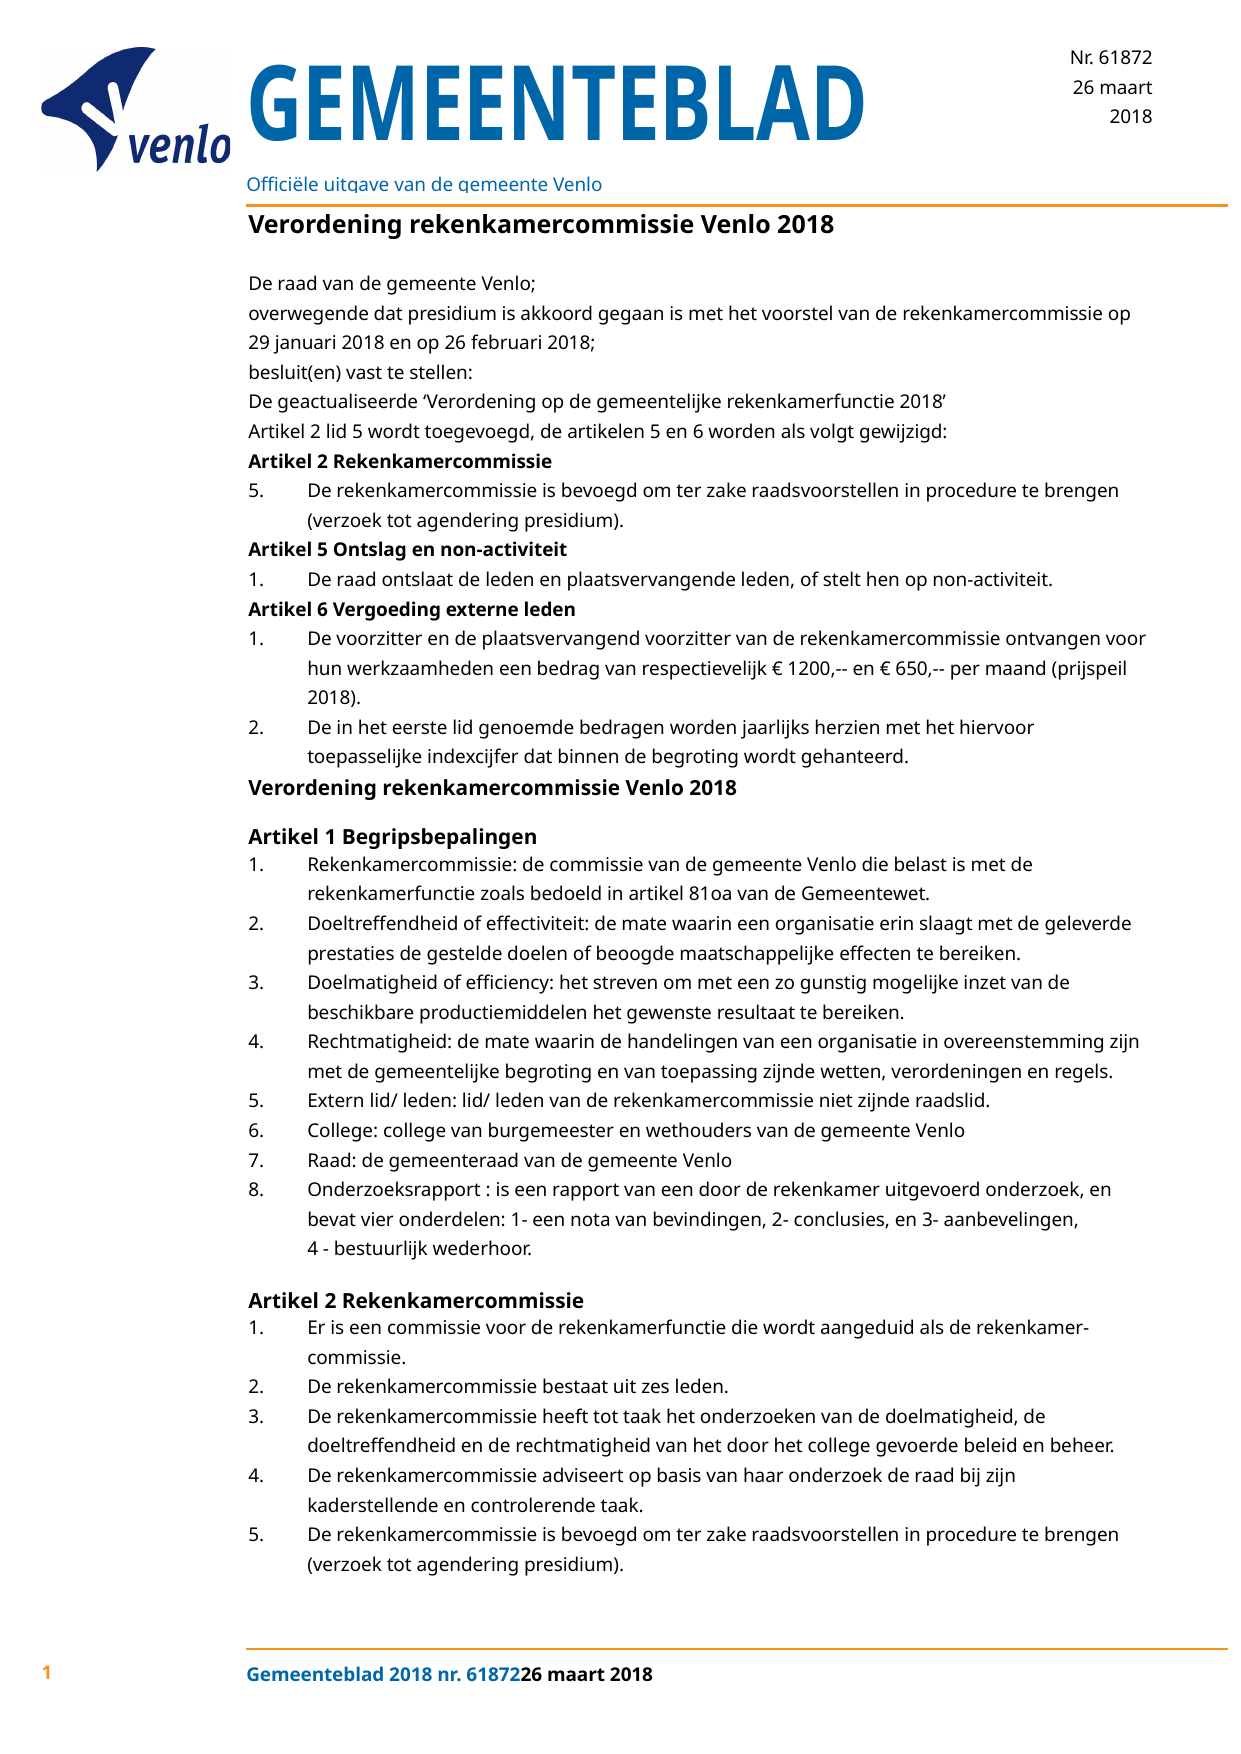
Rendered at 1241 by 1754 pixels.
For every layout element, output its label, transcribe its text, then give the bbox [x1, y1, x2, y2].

text Artikel 2 Rekenkamercommissie [248, 448, 1152, 473]
list De rekenkamercommissie heeft tot taak het onderzoeken van de doelmatigheid, de doeltreffendheid en de rechtmatigheid van het door het college gevoerde beleid en beheer. [248, 1403, 1152, 1458]
text Artikel 6 Vergoeding externe leden [248, 596, 1152, 621]
text Artikel 5 Ontslag en non-activiteit [248, 537, 1152, 562]
text De raad van de gemeente Venlo; [248, 270, 1152, 296]
list De rekenkamercommissie adviseert op basis van haar onderzoek de raad bij zijn kaderstellende en controlerende taak. [248, 1462, 1152, 1518]
text Artikel 2 Rekenkamercommissie [248, 1286, 1152, 1314]
list Er is een commissie voor de rekenkamerfunctie die wordt aangeduid als de rekenkamer-commissie. [248, 1314, 1152, 1370]
list College: college van burgemeester en wethouders van de gemeente Venlo [248, 1117, 1152, 1143]
text De geactualiseerde ‘Verordening op de gemeentelijke rekenkamerfunctie 2018’ [248, 389, 1152, 414]
text besluit(en) vast te stellen: [248, 359, 1152, 385]
list Onderzoeksrapport : is een rapport van een door de rekenkamer uitgevoerd onderzoek, en bevat vier onderdelen: 1- een nota van bevindingen, 2- conclusies, en 3- aanbevelingen, [248, 1176, 1152, 1232]
list 4 - bestuurlijk wederhoor. [248, 1236, 1152, 1261]
text overwegende dat presidium is akkoord gegaan is met het voorstel van de rekenkamercommissie op 29 januari 2018 en op 26 februari 2018; [248, 300, 1152, 355]
list Extern lid/ leden: lid/ leden van de rekenkamercommissie niet zijnde raadslid. [248, 1088, 1152, 1113]
list De raad ontslaat de leden en plaatsvervangende leden, of stelt hen op non-activiteit. [248, 566, 1152, 592]
list De voorzitter en de plaatsvervangend voorzitter van de rekenkamercommissie ontvangen voor hun werkzaamheden een bedrag van respectievelijk € 1200,-- en € 650,-- per maand (prijspeil 2018). [248, 625, 1152, 710]
list Rechtmatigheid: de mate waarin de handelingen van een organisatie in overeenstemming zijn met de gemeentelijke begroting en van toepassing zijnde wetten, verordeningen en regels. [248, 1028, 1152, 1084]
list De rekenkamercommissie is bevoegd om ter zake raadsvoorstellen in procedure te brengen (verzoek tot agendering presidium). [248, 477, 1152, 533]
list De rekenkamercommissie bestaat uit zes leden. [248, 1373, 1152, 1399]
text Artikel 2 lid 5 wordt toegevoegd, de artikelen 5 en 6 worden als volgt gewijzigd: [248, 418, 1152, 444]
list De in het eerste lid genoemde bedragen worden jaarlijks herzien met het hiervoor toepasselijke indexcijfer dat binnen de begroting wordt gehanteerd. [248, 714, 1152, 769]
picture [41, 47, 231, 172]
text Artikel 1 Begripsbepalingen [248, 822, 1152, 851]
list Doelmatigheid of efficiency: het streven om met een zo gunstig mogelijke inzet van de beschikbare productiemiddelen het gewenste resultaat te bereiken. [248, 969, 1152, 1024]
list Rekenkamercommissie: de commissie van de gemeente Venlo die belast is met de rekenkamerfunctie zoals bedoeld in artikel 81oa van de Gemeentewet. [248, 851, 1152, 906]
text Verordening rekenkamercommissie Venlo 2018 [248, 207, 1152, 241]
list De rekenkamercommissie is bevoegd om ter zake raadsvoorstellen in procedure te brengen (verzoek tot agendering presidium). [248, 1521, 1152, 1577]
list Raad: de gemeenteraad van de gemeente Venlo [248, 1147, 1152, 1172]
list Doeltreffendheid of effectiviteit: de mate waarin een organisatie erin slaagt met de geleverde prestaties de gestelde doelen of beoogde maatschappelijke effecten te bereiken. [248, 910, 1152, 965]
text Verordening rekenkamercommissie Venlo 2018 [248, 773, 1152, 802]
